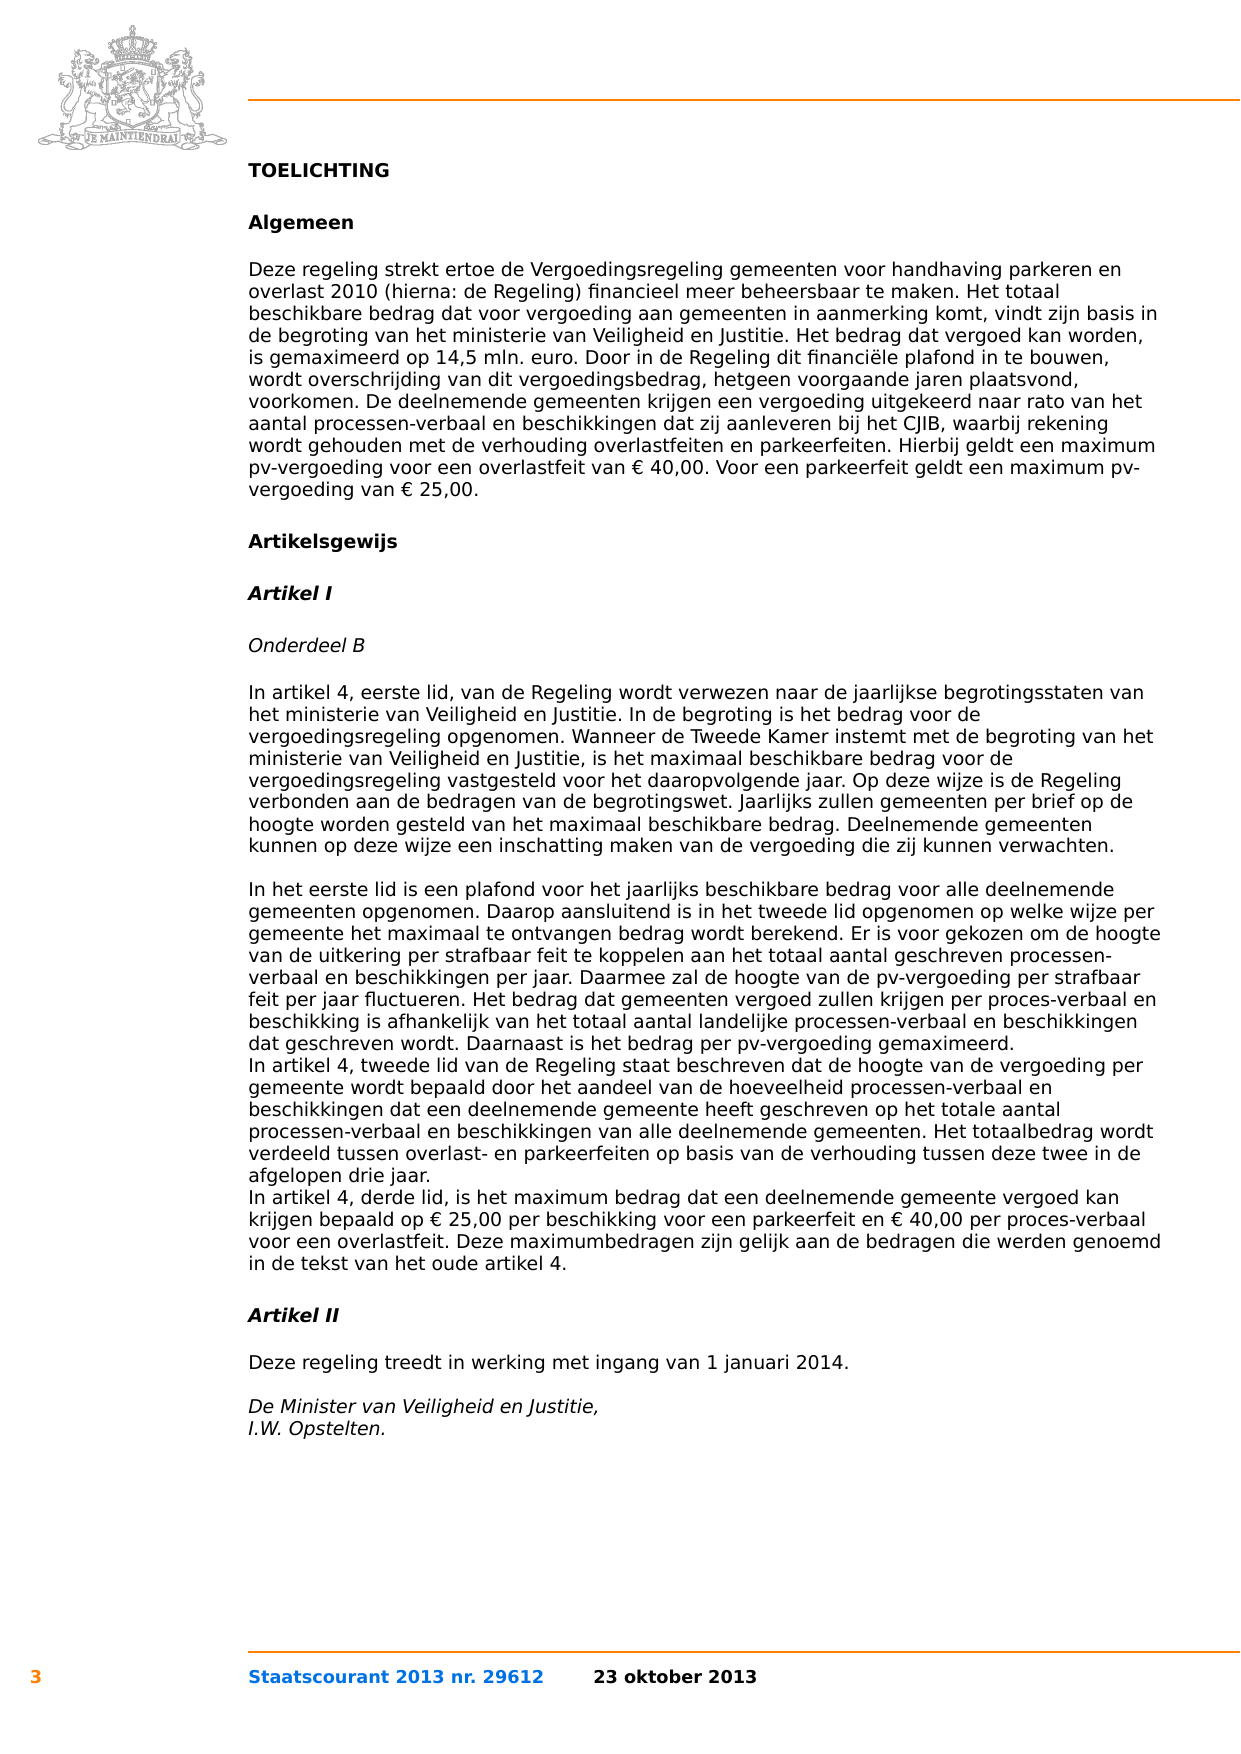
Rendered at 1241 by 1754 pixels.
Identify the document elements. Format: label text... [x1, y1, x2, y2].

picture [38, 25, 227, 150]
text Deze regeling treedt in werking met ingang van 1 januari 2014. [248, 1352, 1163, 1374]
text In artikel 4, tweede lid van de Regeling staat beschreven dat de hoogte van de vergoeding per gemeente wordt bepaald door het aandeel van de hoeveelheid processen-verbaal en beschikkingen dat een deelnemende gemeente heeft geschreven op het totale aantal processen-verbaal en beschikkingen van alle deelnemende gemeenten. Het totaalbedrag wordt verdeeld tussen overlast- en parkeerfeiten op basis van de verhouding tussen deze twee in de afgelopen drie jaar. [248, 1055, 1163, 1187]
text In artikel 4, derde lid, is het maximum bedrag dat een deelnemende gemeente vergoed kan krijgen bepaald op € 25,00 per beschikking voor een parkeerfeit en € 40,00 per proces-verbaal voor een overlastfeit. Deze maximumbedragen zijn gelijk aan de bedragen die werden genoemd in de tekst van het oude artikel 4. [248, 1187, 1163, 1275]
text In het eerste lid is een plafond voor het jaarlijks beschikbare bedrag voor alle deelnemende gemeenten opgenomen. Daarop aansluitend is in het tweede lid opgenomen op welke wijze per gemeente het maximaal te ontvangen bedrag wordt berekend. Er is voor gekozen om de hoogte van de uitkering per strafbaar feit te koppelen aan het totaal aantal geschreven processen-verbaal en beschikkingen per jaar. Daarmee zal de hoogte van de pv-vergoeding per strafbaar feit per jaar fluctueren. Het bedrag dat gemeenten vergoed zullen krijgen per proces-verbaal en beschikking is afhankelijk van het totaal aantal landelijke processen-verbaal en beschikkingen dat geschreven wordt. Daarnaast is het bedrag per pv-vergoeding gemaximeerd. [248, 879, 1163, 1055]
text Deze regeling strekt ertoe de Vergoedingsregeling gemeenten voor handhaving parkeren en overlast 2010 (hierna: de Regeling) financieel meer beheersbaar te maken. Het totaal beschikbare bedrag dat voor vergoeding aan gemeenten in aanmerking komt, vindt zijn basis in de begroting van het ministerie van Veiligheid en Justitie. Het bedrag dat vergoed kan worden, is gemaximeerd op 14,5 mln. euro. Door in de Regeling dit financiële plafond in te bouwen, wordt overschrijding van dit vergoedingsbedrag, hetgeen voorgaande jaren plaatsvond, voorkomen. De deelnemende gemeenten krijgen een vergoeding uitgekeerd naar rato van het aantal processen-verbaal en beschikkingen dat zij aanleveren bij het CJIB, waarbij rekening wordt gehouden met de verhouding overlastfeiten en parkeerfeiten. Hierbij geldt een maximum pv-vergoeding voor een overlastfeit van € 40,00. Voor een parkeerfeit geldt een maximum pv-vergoeding van € 25,00. [248, 259, 1163, 501]
subtitle Onderdeel B [248, 634, 1163, 657]
text De Minister van Veiligheid en Justitie, I.W. Opstelten. [248, 1396, 1163, 1440]
subtitle Artikel II [248, 1305, 1163, 1327]
subtitle Artikel I [248, 583, 1163, 604]
text In artikel 4, eerste lid, van de Regeling wordt verwezen naar de jaarlijkse begrotingsstaten van het ministerie van Veiligheid en Justitie. In de begroting is het bedrag voor de vergoedingsregeling opgenomen. Wanneer de Tweede Kamer instemt met de begroting van het ministerie van Veiligheid en Justitie, is het maximaal beschikbare bedrag voor de vergoedingsregeling vastgesteld voor het daaropvolgende jaar. Op deze wijze is de Regeling verbonden aan de bedragen van de begrotingswet. Jaarlijks zullen gemeenten per brief op de hoogte worden gesteld van het maximaal beschikbare bedrag. Deelnemende gemeenten kunnen op deze wijze een inschatting maken van de vergoeding die zij kunnen verwachten. [248, 682, 1163, 857]
subtitle Algemeen [248, 212, 1163, 234]
subtitle Artikelsgewijs [248, 531, 1163, 553]
subtitle TOELICHTING [248, 160, 1163, 182]
